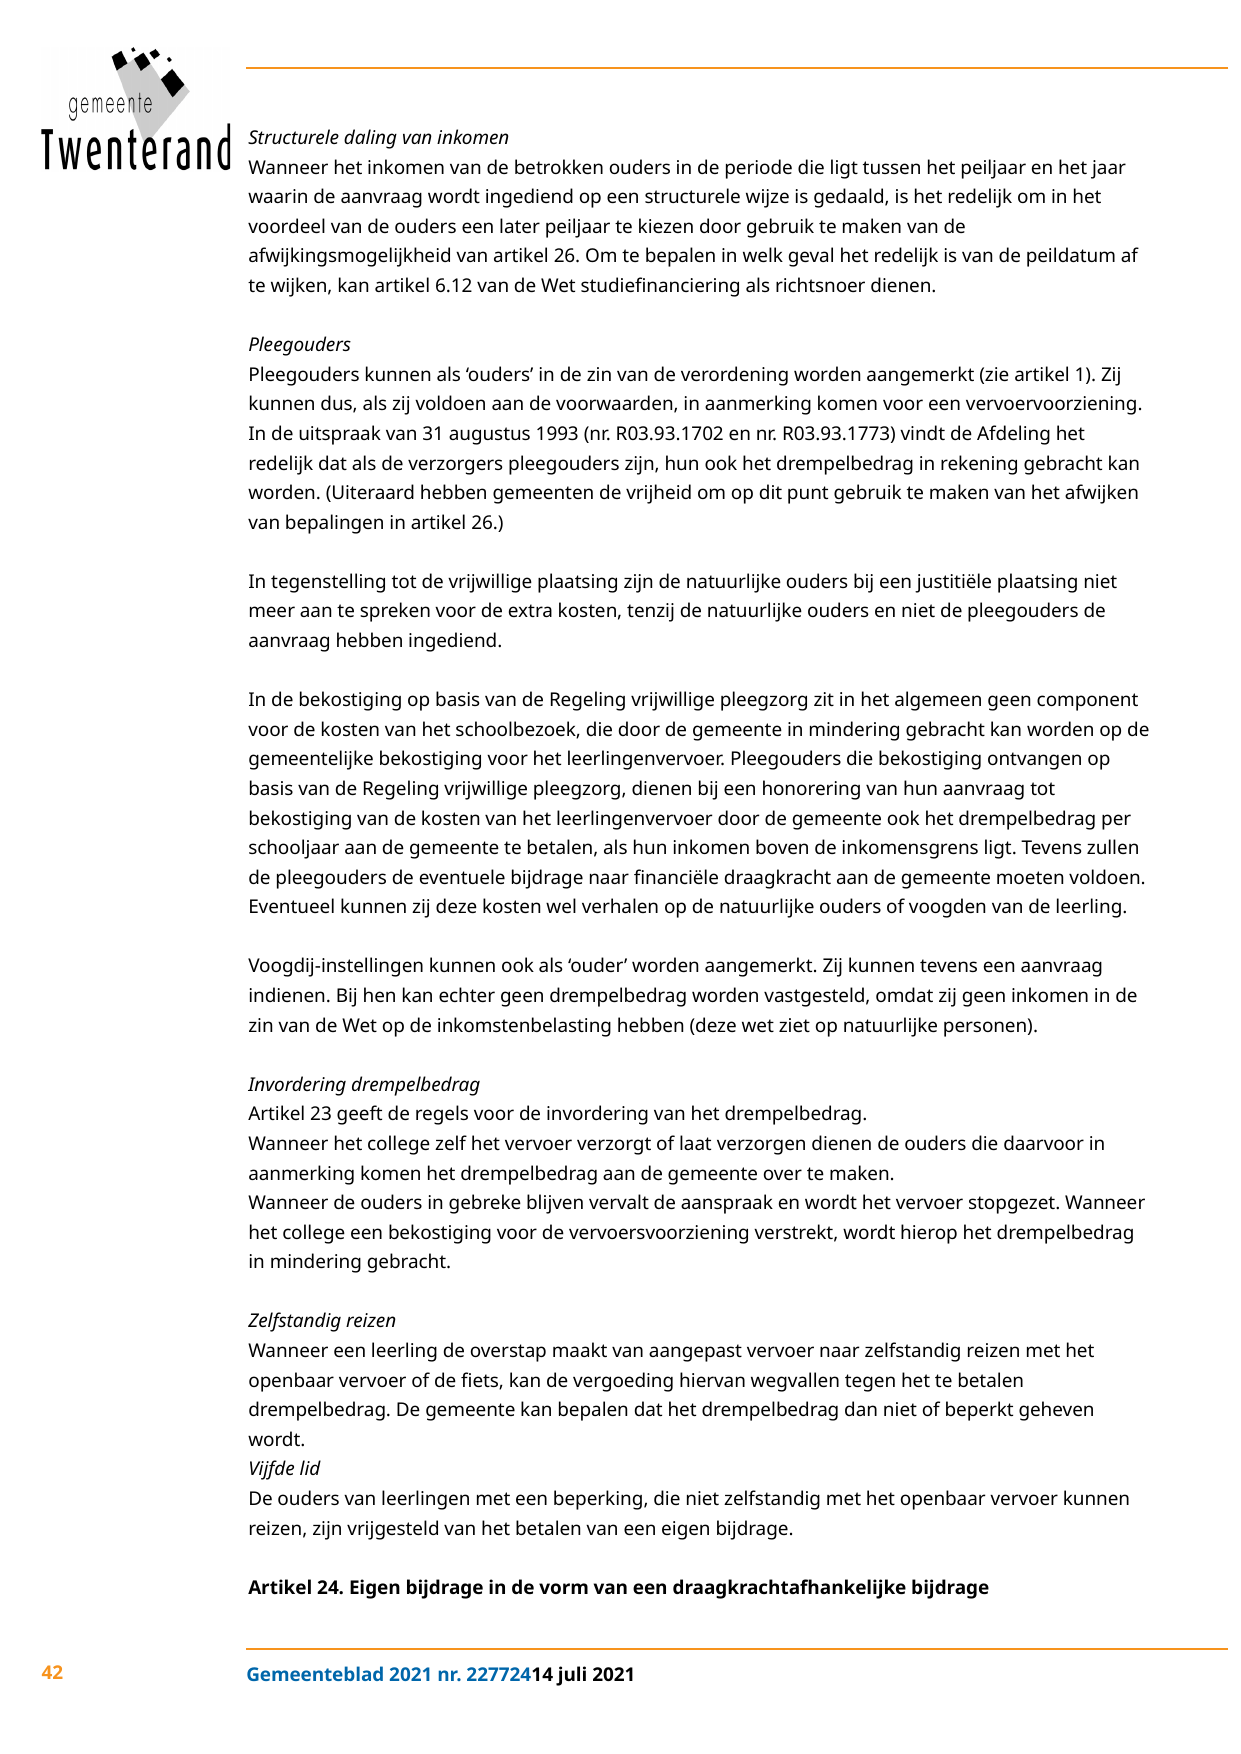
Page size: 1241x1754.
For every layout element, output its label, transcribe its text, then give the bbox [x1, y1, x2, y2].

text Structurele daling van inkomen [248, 124, 1152, 150]
text In tegenstelling tot de vrijwillige plaatsing zijn de natuurlijke ouders bij een justitiële plaatsing niet meer aan te spreken voor de extra kosten, tenzij de natuurlijke ouders en niet de pleegouders de aanvraag hebben ingediend. [248, 568, 1152, 653]
text Pleegouders kunnen als ‘ouders’ in de zin van de verordening worden aangemerkt (zie artikel 1). Zij kunnen dus, als zij voldoen aan de voorwaarden, in aanmerking komen voor een vervoervoorziening. In de uitspraak van 31 augustus 1993 (nr. R03.93.1702 en nr. R03.93.1773) vindt de Afdeling het redelijk dat als de verzorgers pleegouders zijn, hun ook het drempelbedrag in rekening gebracht kan worden. (Uiteraard hebben gemeenten de vrijheid om op dit punt gebruik te maken van het afwijken van bepalingen in artikel 26.) [248, 361, 1152, 535]
text Wanneer het college zelf het vervoer verzorgt of laat verzorgen dienen de ouders die daarvoor in aanmerking komen het drempelbedrag aan de gemeente over te maken. [248, 1130, 1152, 1186]
text Pleegouders [248, 331, 1152, 357]
text Vijfde lid [248, 1456, 1152, 1481]
text Artikel 24. Eigen bijdrage in de vorm van een draagkrachtafhankelijke bijdrage [248, 1574, 1152, 1600]
text Wanneer het inkomen van de betrokken ouders in de periode die ligt tussen het peiljaar en het jaar waarin de aanvraag wordt ingediend op een structurele wijze is gedaald, is het redelijk om in het voordeel van de ouders een later peiljaar te kiezen door gebruik te maken van de afwijkingsmogelijkheid van artikel 26. Om te bepalen in welk geval het redelijk is van de peildatum af te wijken, kan artikel 6.12 van de Wet studiefinanciering als richtsnoer dienen. [248, 154, 1152, 298]
text Artikel 23 geeft de regels voor de invordering van het drempelbedrag. [248, 1101, 1152, 1126]
text Wanneer een leerling de overstap maakt van aangepast vervoer naar zelfstandig reizen met het openbaar vervoer of de fiets, kan de vergoeding hiervan wegvallen tegen het te betalen drempelbedrag. De gemeente kan bepalen dat het drempelbedrag dan niet of beperkt geheven wordt. [248, 1337, 1152, 1452]
text In de bekostiging op basis van de Regeling vrijwillige pleegzorg zit in het algemeen geen component voor de kosten van het schoolbezoek, die door de gemeente in mindering gebracht kan worden op de gemeentelijke bekostiging voor het leerlingenvervoer. Pleegouders die bekostiging ontvangen op basis van de Regeling vrijwillige pleegzorg, dienen bij een honorering van hun aanvraag tot bekostiging van de kosten van het leerlingenvervoer door de gemeente ook het drempelbedrag per schooljaar aan de gemeente te betalen, als hun inkomen boven de inkomensgrens ligt. Tevens zullen de pleegouders de eventuele bijdrage naar financiële draagkracht aan de gemeente moeten voldoen. Eventueel kunnen zij deze kosten wel verhalen op de natuurlijke ouders of voogden van de leerling. [248, 686, 1152, 919]
text Zelfstandig reizen [248, 1308, 1152, 1333]
text Invordering drempelbedrag [248, 1071, 1152, 1097]
text Voogdij-instellingen kunnen ook als ‘ouder’ worden aangemerkt. Zij kunnen tevens een aanvraag indienen. Bij hen kan echter geen drempelbedrag worden vastgesteld, omdat zij geen inkomen in de zin van de Wet op de inkomstenbelasting hebben (deze wet ziet op natuurlijke personen). [248, 953, 1152, 1038]
picture [41, 47, 231, 172]
text Wanneer de ouders in gebreke blijven vervalt de aanspraak en wordt het vervoer stopgezet. Wanneer het college een bekostiging voor de vervoersvoorziening verstrekt, wordt hierop het drempelbedrag in mindering gebracht. [248, 1189, 1152, 1274]
text De ouders van leerlingen met een beperking, die niet zelfstandig met het openbaar vervoer kunnen reizen, zijn vrijgesteld van het betalen van een eigen bijdrage. [248, 1485, 1152, 1541]
